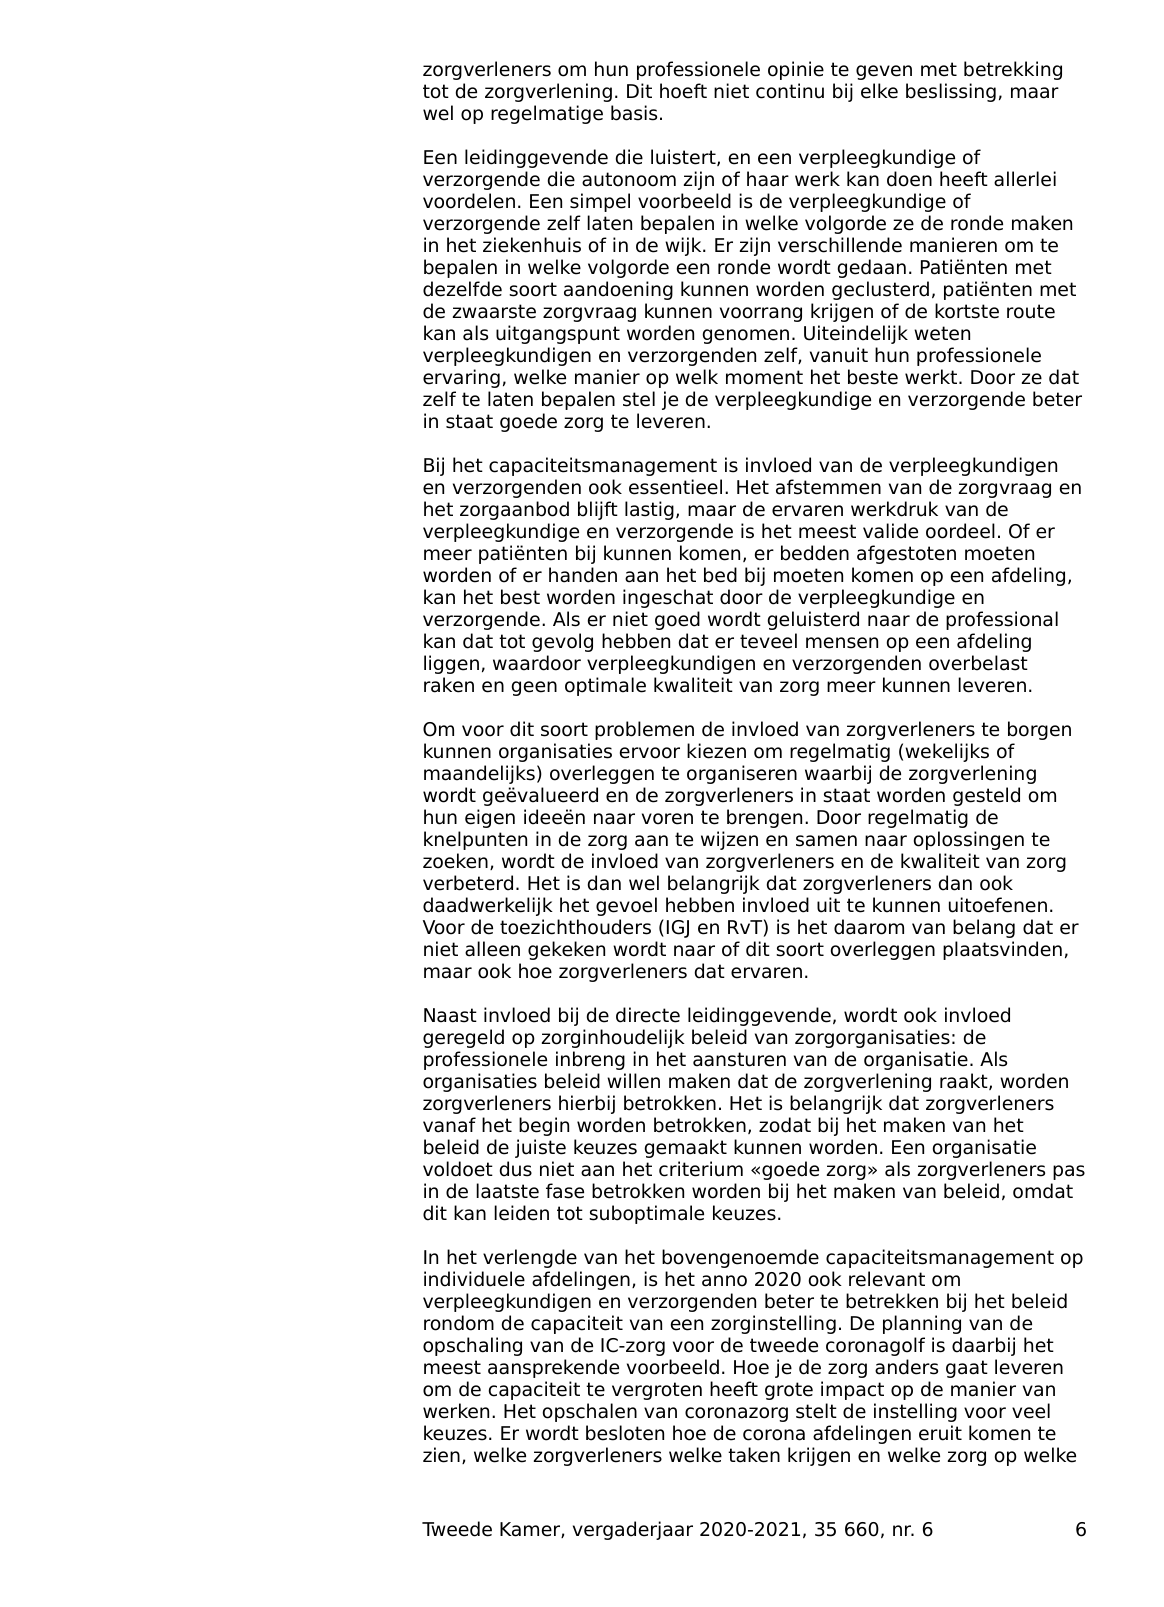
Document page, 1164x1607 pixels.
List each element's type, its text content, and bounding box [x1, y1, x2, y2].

text Een leidinggevende die luistert, en een verpleegkundige of verzorgende die autonoom zijn of haar werk kan doen heeft allerlei voordelen. Een simpel voorbeeld is de verpleegkundige of verzorgende zelf laten bepalen in welke volgorde ze de ronde maken in het ziekenhuis of in de wijk. Er zijn verschillende manieren om te bepalen in welke volgorde een ronde wordt gedaan. Patiënten met dezelfde soort aandoening kunnen worden geclusterd, patiënten met de zwaarste zorgvraag kunnen voorrang krijgen of de kortste route kan als uitgangspunt worden genomen. Uiteindelijk weten verpleegkundigen en verzorgenden zelf, vanuit hun professionele ervaring, welke manier op welk moment het beste werkt. Door ze dat zelf te laten bepalen stel je de verpleegkundige en verzorgende beter in staat goede zorg te leveren. [422, 147, 1087, 433]
text In het verlengde van het bovengenoemde capaciteitsmanagement op individuele afdelingen, is het anno 2020 ook relevant om verpleegkundigen en verzorgenden beter te betrekken bij het beleid rondom de capaciteit van een zorginstelling. De planning van de opschaling van de IC-zorg voor de tweede coronagolf is daarbij het meest aansprekende voorbeeld. Hoe je de zorg anders gaat leveren om de capaciteit te vergroten heeft grote impact op de manier van werken. Het opschalen van coronazorg stelt de instelling voor veel keuzes. Er wordt besloten hoe de corona afdelingen eruit komen te zien, welke zorgverleners welke taken krijgen en welke zorg op welke [422, 1247, 1087, 1467]
text Bij het capaciteitsmanagement is invloed van de verpleegkundigen en verzorgenden ook essentieel. Het afstemmen van de zorgvraag en het zorgaanbod blijft lastig, maar de ervaren werkdruk van de verpleegkundige en verzorgende is het meest valide oordeel. Of er meer patiënten bij kunnen komen, er bedden afgestoten moeten worden of er handen aan het bed bij moeten komen op een afdeling, kan het best worden ingeschat door de verpleegkundige en verzorgende. Als er niet goed wordt geluisterd naar de professional kan dat tot gevolg hebben dat er teveel mensen op een afdeling liggen, waardoor verpleegkundigen en verzorgenden overbelast raken en geen optimale kwaliteit van zorg meer kunnen leveren. [422, 455, 1087, 697]
text Naast invloed bij de directe leidinggevende, wordt ook invloed geregeld op zorginhoudelijk beleid van zorgorganisaties: de professionele inbreng in het aansturen van de organisatie. Als organisaties beleid willen maken dat de zorgverlening raakt, worden zorgverleners hierbij betrokken. Het is belangrijk dat zorgverleners vanaf het begin worden betrokken, zodat bij het maken van het beleid de juiste keuzes gemaakt kunnen worden. Een organisatie voldoet dus niet aan het criterium «goede zorg» als zorgverleners pas in de laatste fase betrokken worden bij het maken van beleid, omdat dit kan leiden tot suboptimale keuzes. [422, 1005, 1087, 1225]
text zorgverleners om hun professionele opinie te geven met betrekking tot de zorgverlening. Dit hoeft niet continu bij elke beslissing, maar wel op regelmatige basis. [422, 59, 1087, 125]
text Om voor dit soort problemen de invloed van zorgverleners te borgen kunnen organisaties ervoor kiezen om regelmatig (wekelijks of maandelijks) overleggen te organiseren waarbij de zorgverlening wordt geëvalueerd en de zorgverleners in staat worden gesteld om hun eigen ideeën naar voren te brengen. Door regelmatig de knelpunten in de zorg aan te wijzen en samen naar oplossingen te zoeken, wordt de invloed van zorgverleners en de kwaliteit van zorg verbeterd. Het is dan wel belangrijk dat zorgverleners dan ook daadwerkelijk het gevoel hebben invloed uit te kunnen uitoefenen. Voor de toezichthouders (IGJ en RvT) is het daarom van belang dat er niet alleen gekeken wordt naar of dit soort overleggen plaatsvinden, maar ook hoe zorgverleners dat ervaren. [422, 719, 1087, 983]
